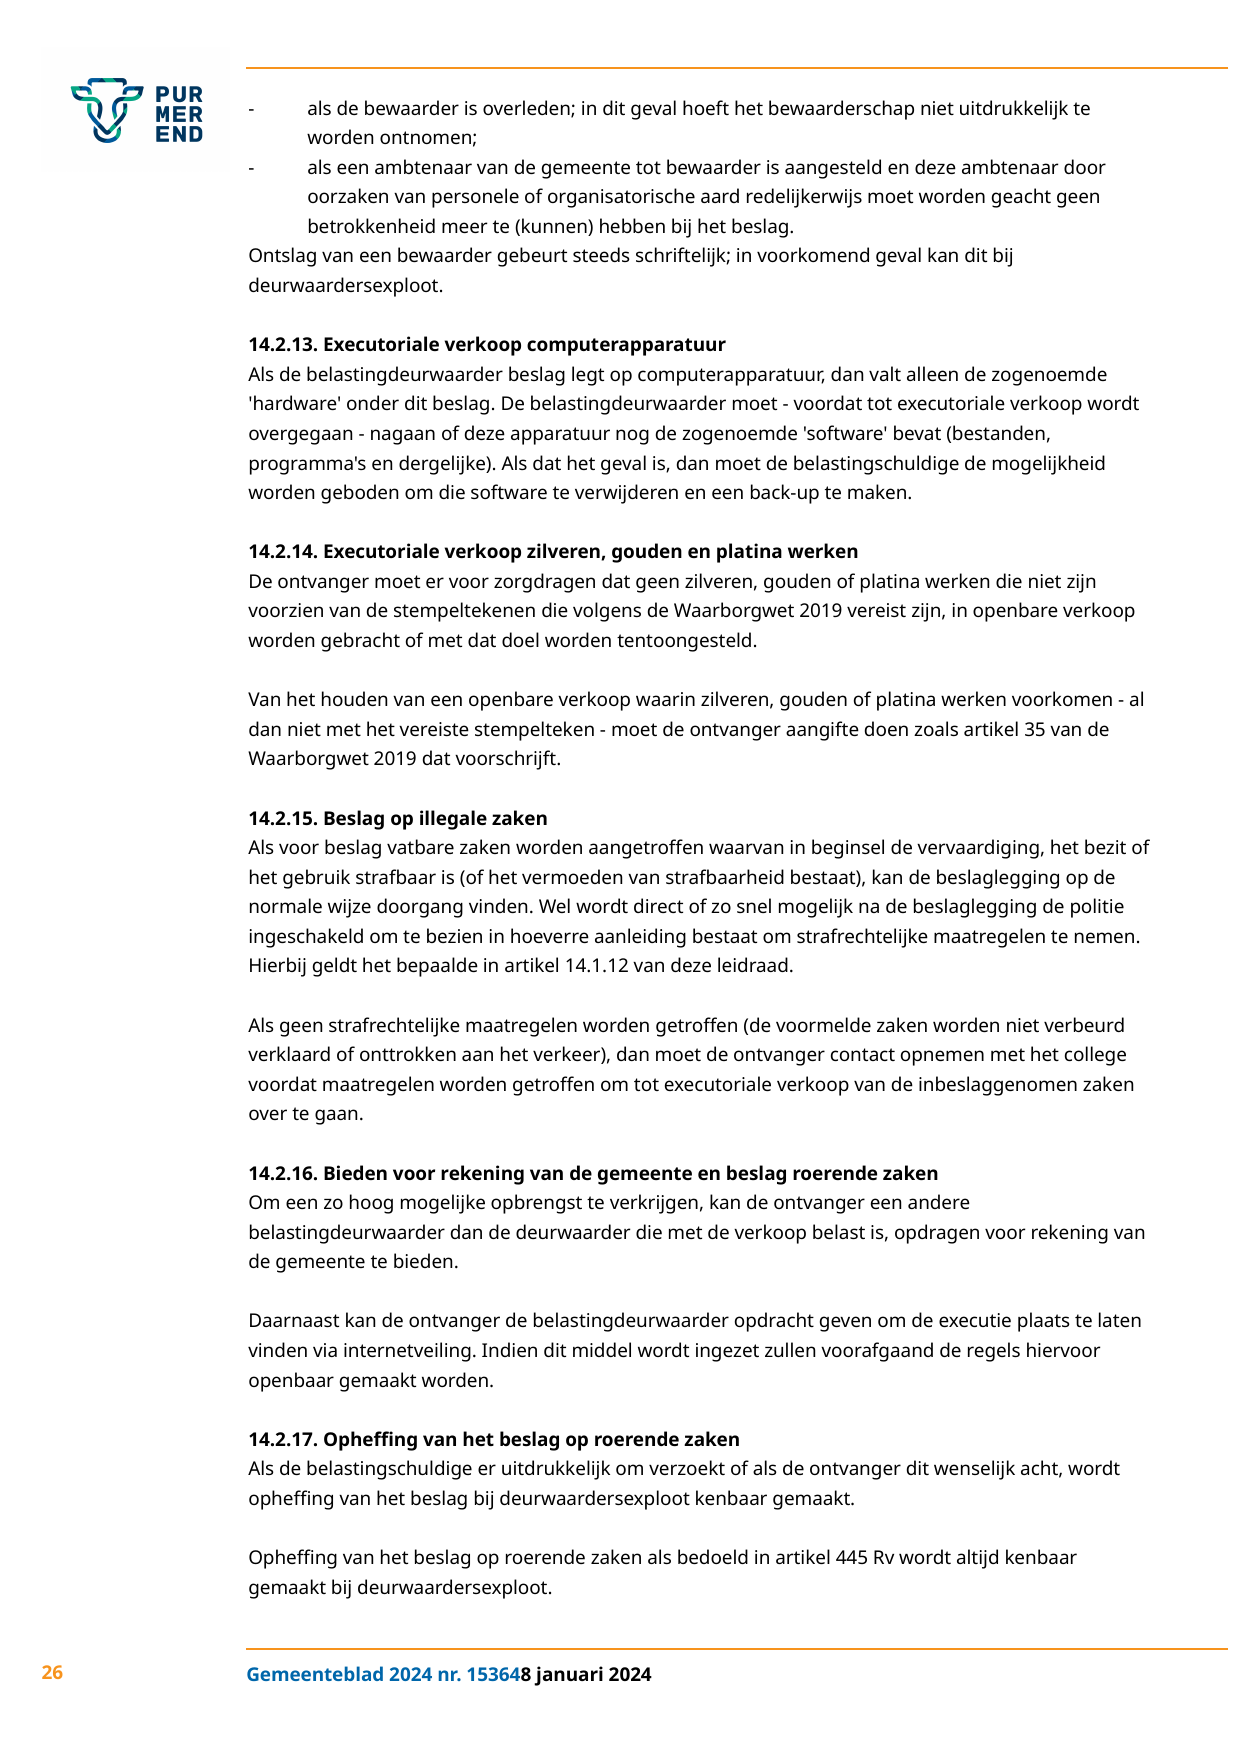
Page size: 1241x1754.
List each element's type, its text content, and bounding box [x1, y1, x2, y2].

text Als de belastingschuldige er uitdrukkelijk om verzoekt of als de ontvanger dit wenselijk acht, wordt opheffing van het beslag bij deurwaardersexploot kenbaar gemaakt. [248, 1456, 1152, 1511]
text 14.2.15. Beslag op illegale zaken [248, 805, 1152, 831]
text 14.2.17. Opheffing van het beslag op roerende zaken [248, 1426, 1152, 1452]
text 14.2.13. Executoriale verkoop computerapparatuur [248, 331, 1152, 357]
text Van het houden van een openbare verkoop waarin zilveren, gouden of platina werken voorkomen - al dan niet met het vereiste stempelteken - moet de ontvanger aangifte doen zoals artikel 35 van de Waarborgwet 2019 dat voorschrijft. [248, 686, 1152, 771]
text De ontvanger moet er voor zorgdragen dat geen zilveren, gouden of platina werken die niet zijn voorzien van de stempeltekenen die volgens de Waarborgwet 2019 vereist zijn, in openbare verkoop worden gebracht of met dat doel worden tentoongesteld. [248, 568, 1152, 653]
text Daarnaast kan de ontvanger de belastingdeurwaarder opdracht geven om de executie plaats te laten vinden via internetveiling. Indien dit middel wordt ingezet zullen voorafgaand de regels hiervoor openbaar gemaakt worden. [248, 1308, 1152, 1393]
text 14.2.16. Bieden voor rekening van de gemeente en beslag roerende zaken [248, 1160, 1152, 1186]
text Als voor beslag vatbare zaken worden aangetroffen waarvan in beginsel de vervaardiging, het bezit of het gebruik strafbaar is (of het vermoeden van strafbaarheid bestaat), kan de beslaglegging op de normale wijze doorgang vinden. Wel wordt direct of zo snel mogelijk na de beslaglegging de politie ingeschakeld om te bezien in hoeverre aanleiding bestaat om strafrechtelijke maatregelen te nemen. Hierbij geldt het bepaalde in artikel 14.1.12 van deze leidraad. [248, 834, 1152, 978]
picture [41, 47, 231, 172]
text Om een zo hoog mogelijke opbrengst te verkrijgen, kan de ontvanger een andere belastingdeurwaarder dan de deurwaarder die met de verkoop belast is, opdragen voor rekening van de gemeente te bieden. [248, 1189, 1152, 1274]
text Opheffing van het beslag op roerende zaken als bedoeld in artikel 445 Rv wordt altijd kenbaar gemaakt bij deurwaardersexploot. [248, 1544, 1152, 1600]
list als een ambtenaar van de gemeente tot bewaarder is aangesteld en deze ambtenaar door oorzaken van personele of organisatorische aard redelijkerwijs moet worden geacht geen betrokkenheid meer te (kunnen) hebben bij het beslag. [248, 154, 1152, 239]
list als de bewaarder is overleden; in dit geval hoeft het bewaarderschap niet uitdrukkelijk te worden ontnomen; [248, 95, 1152, 150]
text Als geen strafrechtelijke maatregelen worden getroffen (de voormelde zaken worden niet verbeurd verklaard of onttrokken aan het verkeer), dan moet de ontvanger contact opnemen met het college voordat maatregelen worden getroffen om tot executoriale verkoop van de inbeslaggenomen zaken over te gaan. [248, 1012, 1152, 1126]
text Als de belastingdeurwaarder beslag legt op computerapparatuur, dan valt alleen de zogenoemde 'hardware' onder dit beslag. De belastingdeurwaarder moet - voordat tot executoriale verkoop wordt overgegaan - nagaan of deze apparatuur nog de zogenoemde 'software' bevat (bestanden, programma's en dergelijke). Als dat het geval is, dan moet de belastingschuldige de mogelijkheid worden geboden om die software te verwijderen en een back-up te maken. [248, 361, 1152, 505]
text 14.2.14. Executoriale verkoop zilveren, gouden en platina werken [248, 538, 1152, 564]
text Ontslag van een bewaarder gebeurt steeds schriftelijk; in voorkomend geval kan dit bij deurwaardersexploot. [248, 243, 1152, 298]
